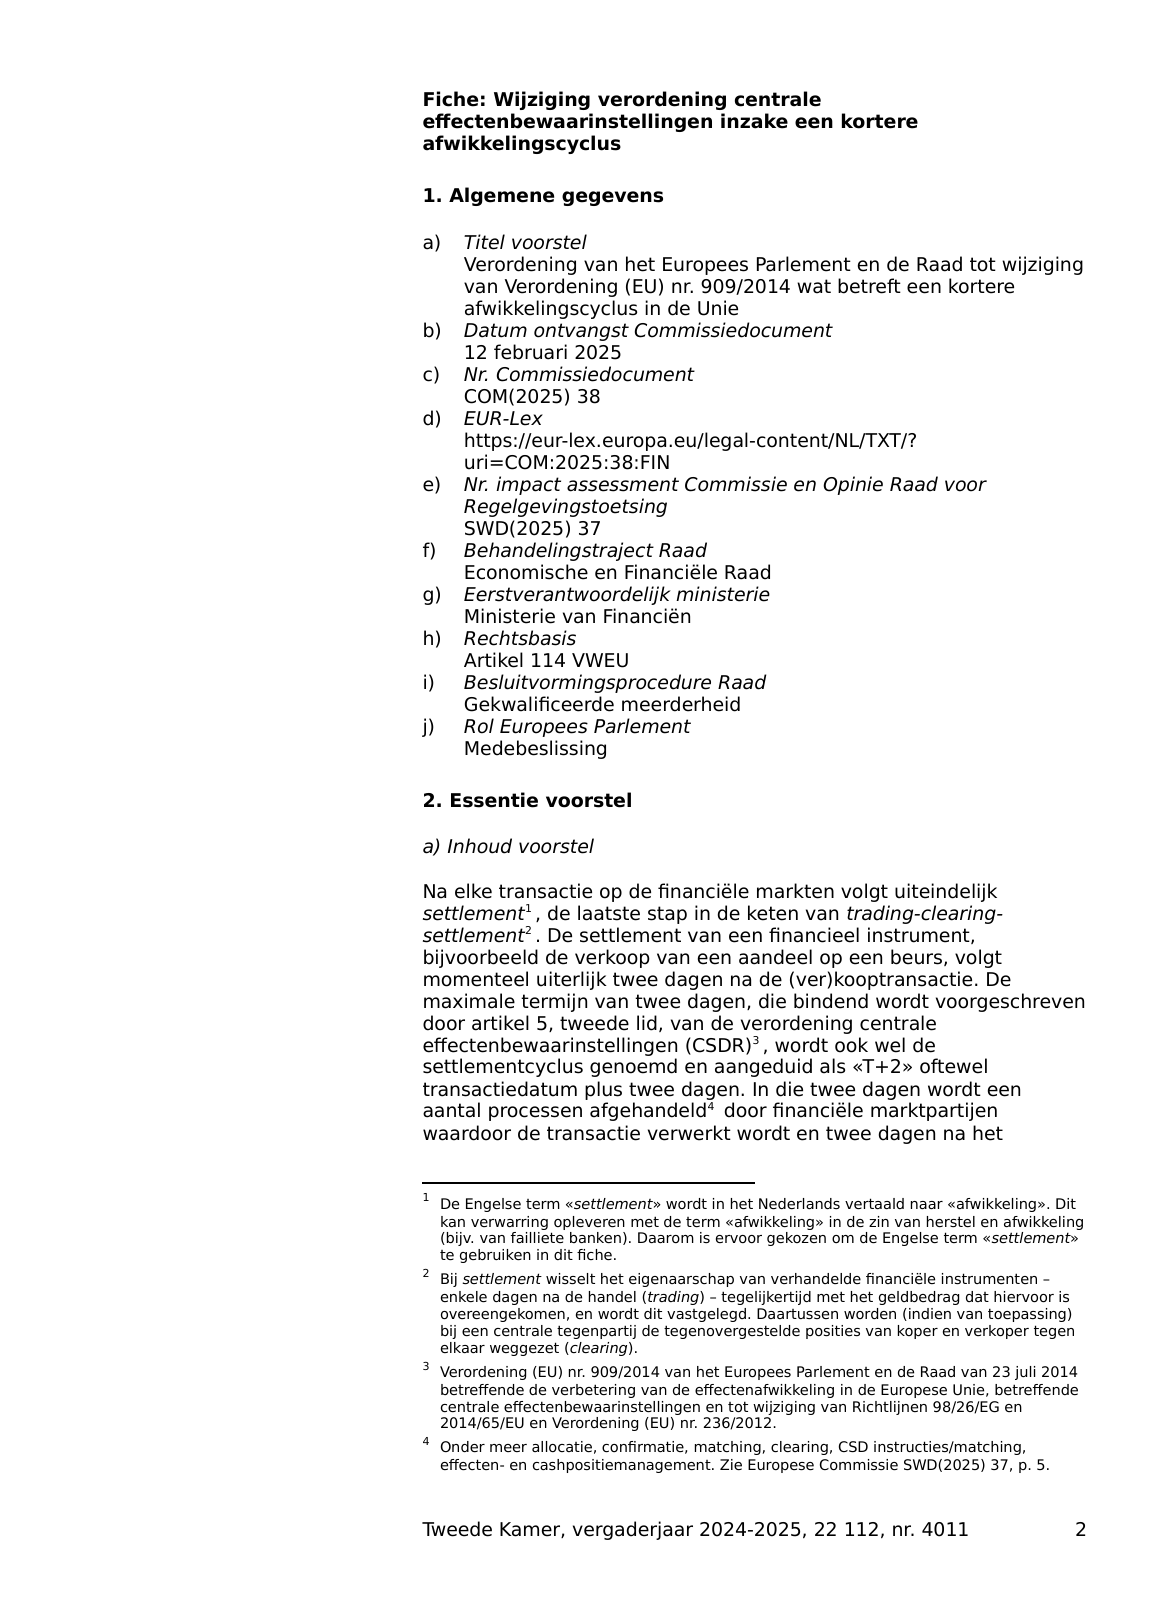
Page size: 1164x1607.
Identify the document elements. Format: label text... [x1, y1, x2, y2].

text COM(2025) 38 [464, 386, 1087, 408]
text Verordening (EU) nr. 909/2014 van het Europees Parlement en de Raad van 23 juli 2014 betreffende de verbetering van de effectenafwikkeling in de Europese Unie, betreffende centrale effectenbewaarinstellingen en tot wijziging van Richtlijnen 98/26/EG en 2014/65/EU en Verordening (EU) nr. 236/2012. [422, 1360, 1087, 1432]
text j) Rol Europees Parlement [422, 716, 1087, 737]
text 12 februari 2025 [464, 342, 1087, 364]
text h) Rechtsbasis [422, 628, 1087, 649]
text g) Eerstverantwoordelijk ministerie [422, 584, 1087, 606]
text i) Besluitvormingsprocedure Raad [422, 672, 1087, 693]
subtitle a) Inhoud voorstel [422, 836, 1087, 858]
subtitle 1. Algemene gegevens [422, 185, 1087, 207]
text Medebeslissing [464, 737, 1087, 759]
subtitle 2. Essentie voorstel [422, 789, 1087, 811]
text https://eur-lex.europa.eu/legal-content/NL/TXT/?uri=COM:2025:38:FIN [464, 430, 1087, 474]
text c) Nr. Commissiedocument [422, 364, 1087, 386]
text SWD(2025) 37 [464, 518, 1087, 540]
text b) Datum ontvangst Commissiedocument [422, 320, 1087, 342]
text f) Behandelingstraject Raad [422, 540, 1087, 562]
text d) EUR-Lex [422, 408, 1087, 430]
text Onder meer allocatie, confirmatie, matching, clearing, CSD instructies/matching, effecten- en cashpositiemanagement. Zie Europese Commissie SWD(2025) 37, p. 5. [422, 1435, 1087, 1474]
text De Engelse term «settlement» wordt in het Nederlands vertaald naar «afwikkeling». Dit kan verwarring opleveren met de term «afwikkeling» in de zin van herstel en afwikkeling (bijv. van failliete banken). Daarom is ervoor gekozen om de Engelse term «settlement» te gebruiken in dit fiche. [422, 1192, 1087, 1264]
subtitle Fiche: Wijziging verordening centrale effectenbewaarinstellingen inzake een kortere afwikkelingscyclus [422, 89, 1087, 155]
text Bij settlement wisselt het eigenaarschap van verhandelde financiële instrumenten – enkele dagen na de handel (trading) – tegelijkertijd met het geldbedrag dat hiervoor is overeengekomen, en wordt dit vastgelegd. Daartussen worden (indien van toepassing) bij een centrale tegenpartij de tegenovergestelde posities van koper en verkoper tegen elkaar weggezet (clearing). [422, 1267, 1087, 1357]
text Economische en Financiële Raad [464, 562, 1087, 584]
text a) Titel voorstel [422, 232, 1087, 254]
text Ministerie van Financiën [464, 606, 1087, 628]
text Gekwalificeerde meerderheid [464, 693, 1087, 716]
text Na elke transactie op de financiële markten volgt uiteindelijk settlement, de laatste stap in de keten van trading-clearing-settlement. De settlement van een financieel instrument, bijvoorbeeld de verkoop van een aandeel op een beurs, volgt momenteel uiterlijk twee dagen na de (ver)kooptransactie. De maximale termijn van twee dagen, die bindend wordt voorgeschreven door artikel 5, tweede lid, van de verordening centrale effectenbewaarinstellingen (CSDR), wordt ook wel de settlementcyclus genoemd en aangeduid als «T+2» oftewel transactiedatum plus twee dagen. In die twee dagen wordt een aantal processen afgehandeld door financiële marktpartijen waardoor de transactie verwerkt wordt en twee dagen na het [422, 881, 1087, 1144]
text Artikel 114 VWEU [464, 649, 1087, 672]
text Verordening van het Europees Parlement en de Raad tot wijziging van Verordening (EU) nr. 909/2014 wat betreft een kortere afwikkelingscyclus in de Unie [464, 254, 1087, 320]
text e) Nr. impact assessment Commissie en Opinie Raad voor Regelgevingstoetsing [422, 474, 1087, 518]
